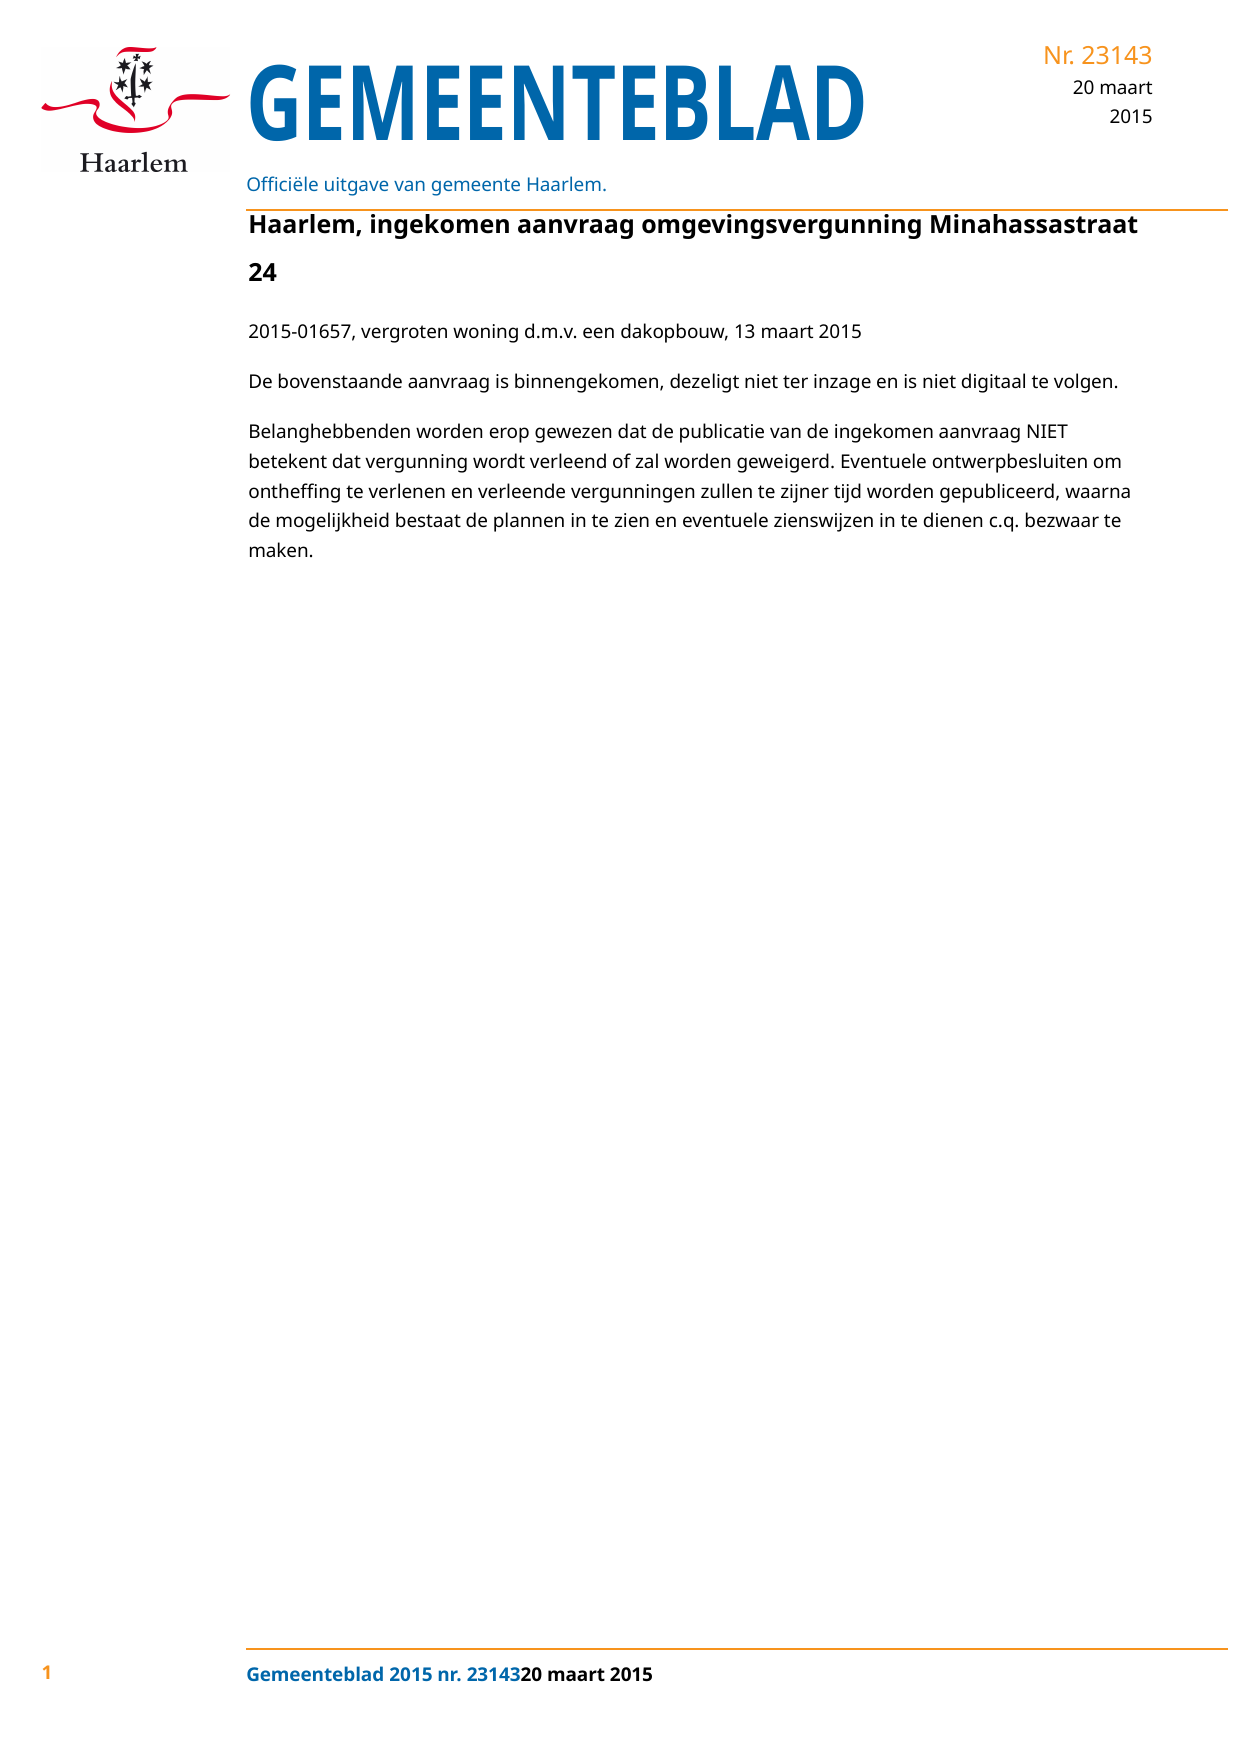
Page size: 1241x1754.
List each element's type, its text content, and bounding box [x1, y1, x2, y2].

text De bovenstaande aanvraag is binnengekomen, dezeligt niet ter inzage en is niet digitaal te volgen. [248, 368, 1152, 394]
picture [41, 47, 231, 172]
text 2015-01657, vergroten woning d.m.v. een dakopbouw, 13 maart 2015 [248, 318, 1152, 344]
text Haarlem, ingekomen aanvraag omgevingsvergunning Minahassastraat 24 [248, 211, 1152, 288]
text Belanghebbenden worden erop gewezen dat de publicatie van de ingekomen aanvraag NIET betekent dat vergunning wordt verleend of zal worden geweigerd. Eventuele ontwerpbesluiten om ontheffing te verlenen en verleende vergunningen zullen te zijner tijd worden gepubliceerd, waarna de mogelijkheid bestaat de plannen in te zien en eventuele zienswijzen in te dienen c.q. bezwaar te maken. [248, 419, 1152, 563]
